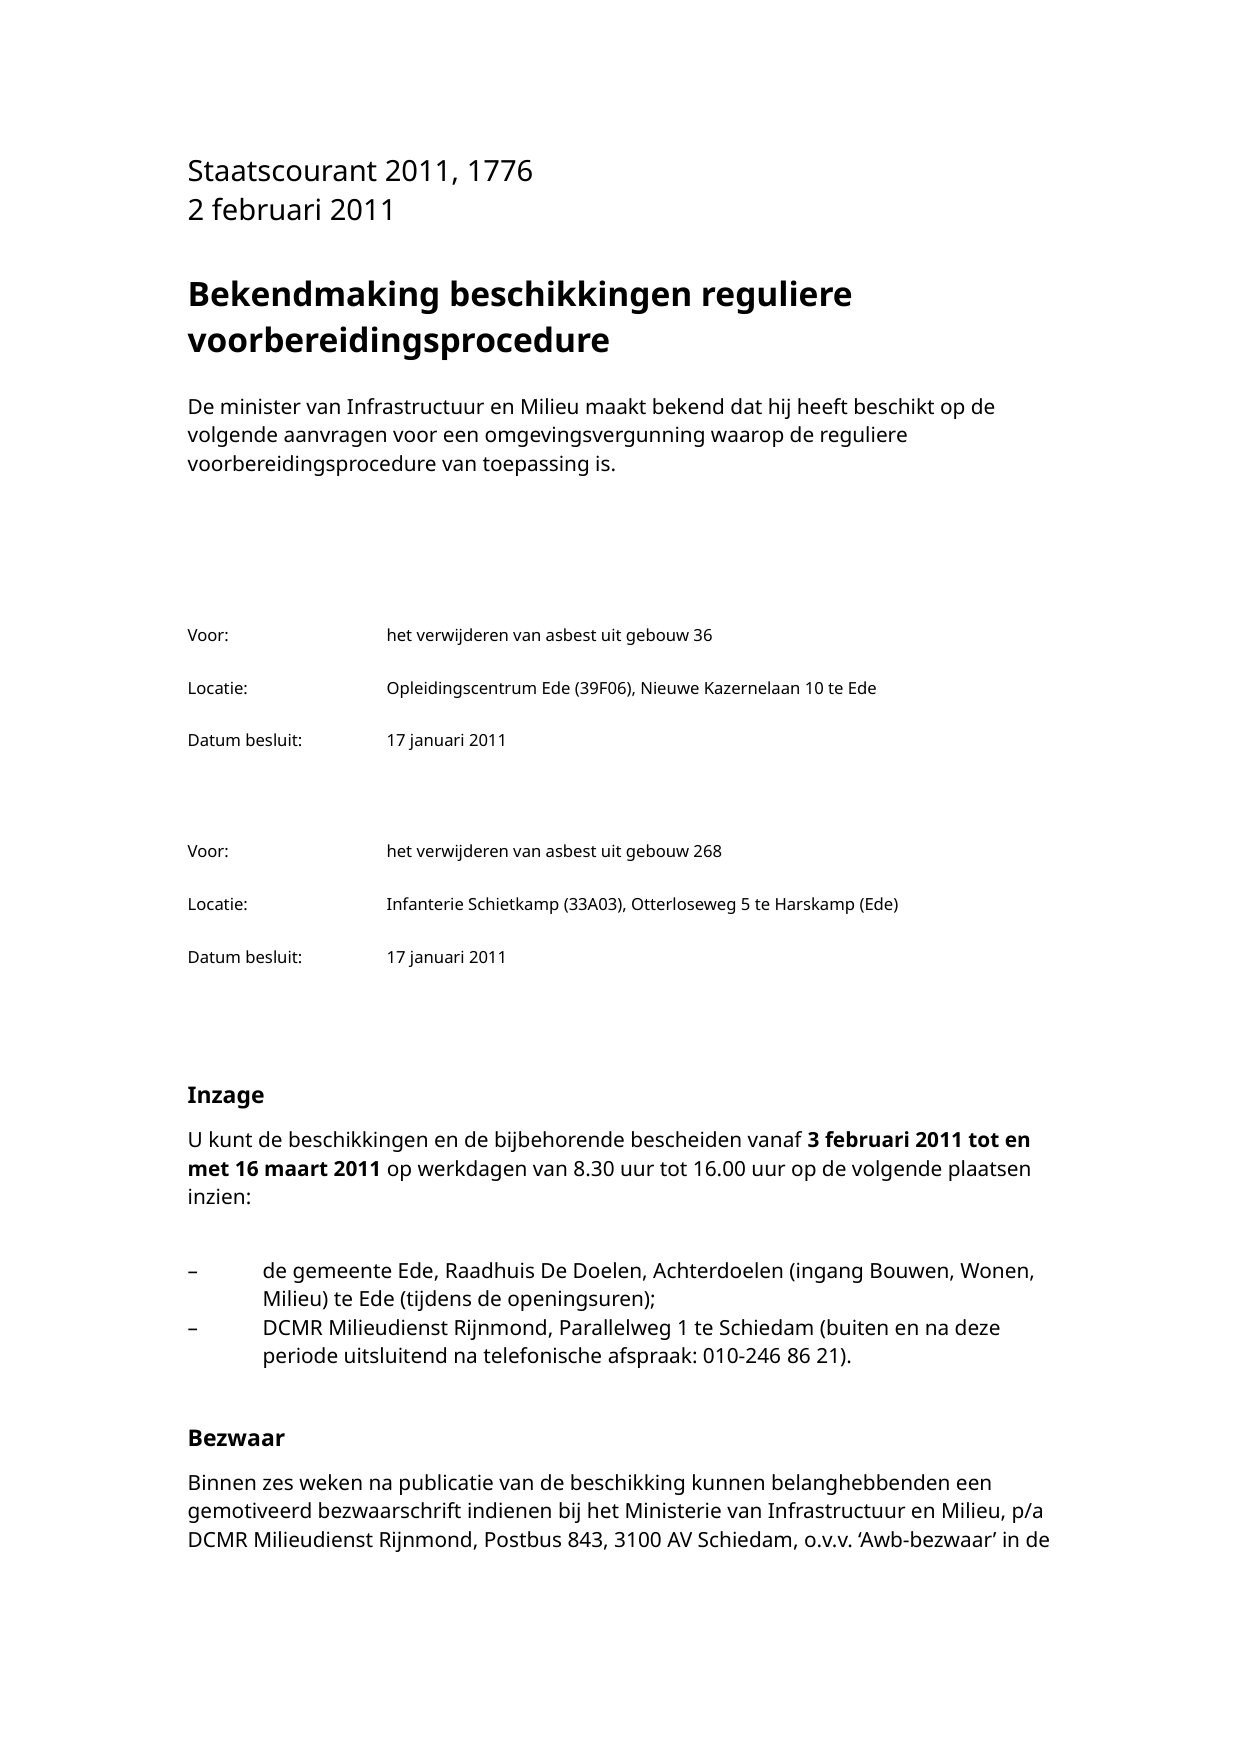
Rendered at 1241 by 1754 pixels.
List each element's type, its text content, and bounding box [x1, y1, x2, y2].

table_cell Opleidingscentrum Ede (39F06), Nieuwe Kazernelaan 10 te Ede [386, 676, 1053, 729]
list DCMR Milieudienst Rijnmond, Parallelweg 1 te Schiedam (buiten en na deze periode uitsluitend na telefonische afspraak: 010-246 86 21). [187, 1313, 1053, 1369]
table_cell Datum besluit: [188, 946, 386, 998]
table_cell Infanterie Schietkamp (33A03), Otterloseweg 5 te Harskamp (Ede) [386, 893, 1053, 946]
table_cell Voor: [188, 840, 386, 893]
text 2 februari 2011 [187, 190, 1053, 229]
text Staatscourant 2011, 1776 [187, 150, 1053, 190]
table_cell Datum besluit: [188, 729, 386, 782]
table_cell het verwijderen van asbest uit gebouw 36 [386, 624, 1053, 676]
table_cell [386, 782, 1053, 840]
table_cell 17 januari 2011 [386, 946, 1053, 998]
list de gemeente Ede, Raadhuis De Doelen, Achterdoelen (ingang Bouwen, Wonen, Milieu) te Ede (tijdens de openingsuren); [187, 1256, 1053, 1313]
text De minister van Infrastructuur en Milieu maakt bekend dat hij heeft beschikt op de volgende aanvragen voor een omgevingsvergunning waarop de reguliere voorbereidingsprocedure van toepassing is. [187, 392, 1053, 477]
table_header [386, 565, 1053, 623]
table_header [188, 565, 386, 623]
subtitle Inzage [187, 1079, 1053, 1110]
table_cell Locatie: [188, 893, 386, 946]
subtitle Bezwaar [187, 1422, 1053, 1453]
table_cell Locatie: [188, 676, 386, 729]
text U kunt de beschikkingen en de bijbehorende bescheiden vanaf 3 februari 2011 tot en met 16 maart 2011 op werkdagen van 8.30 uur tot 16.00 uur op de volgende plaatsen inzien: [187, 1125, 1053, 1211]
table_cell Voor: [188, 624, 386, 676]
subtitle Bekendmaking beschikkingen reguliere voorbereidingsprocedure [187, 271, 1053, 362]
table_cell 17 januari 2011 [386, 729, 1053, 782]
text Binnen zes weken na publicatie van de beschikking kunnen belanghebbenden een gemotiveerd bezwaarschrift indienen bij het Ministerie van Infrastructuur en Milieu, p/a DCMR Milieudienst Rijnmond, Postbus 843, 3100 AV Schiedam, o.v.v. ‘Awb-bezwaar’ in de [187, 1468, 1053, 1553]
table_cell [188, 782, 386, 840]
table_cell het verwijderen van asbest uit gebouw 268 [386, 840, 1053, 893]
